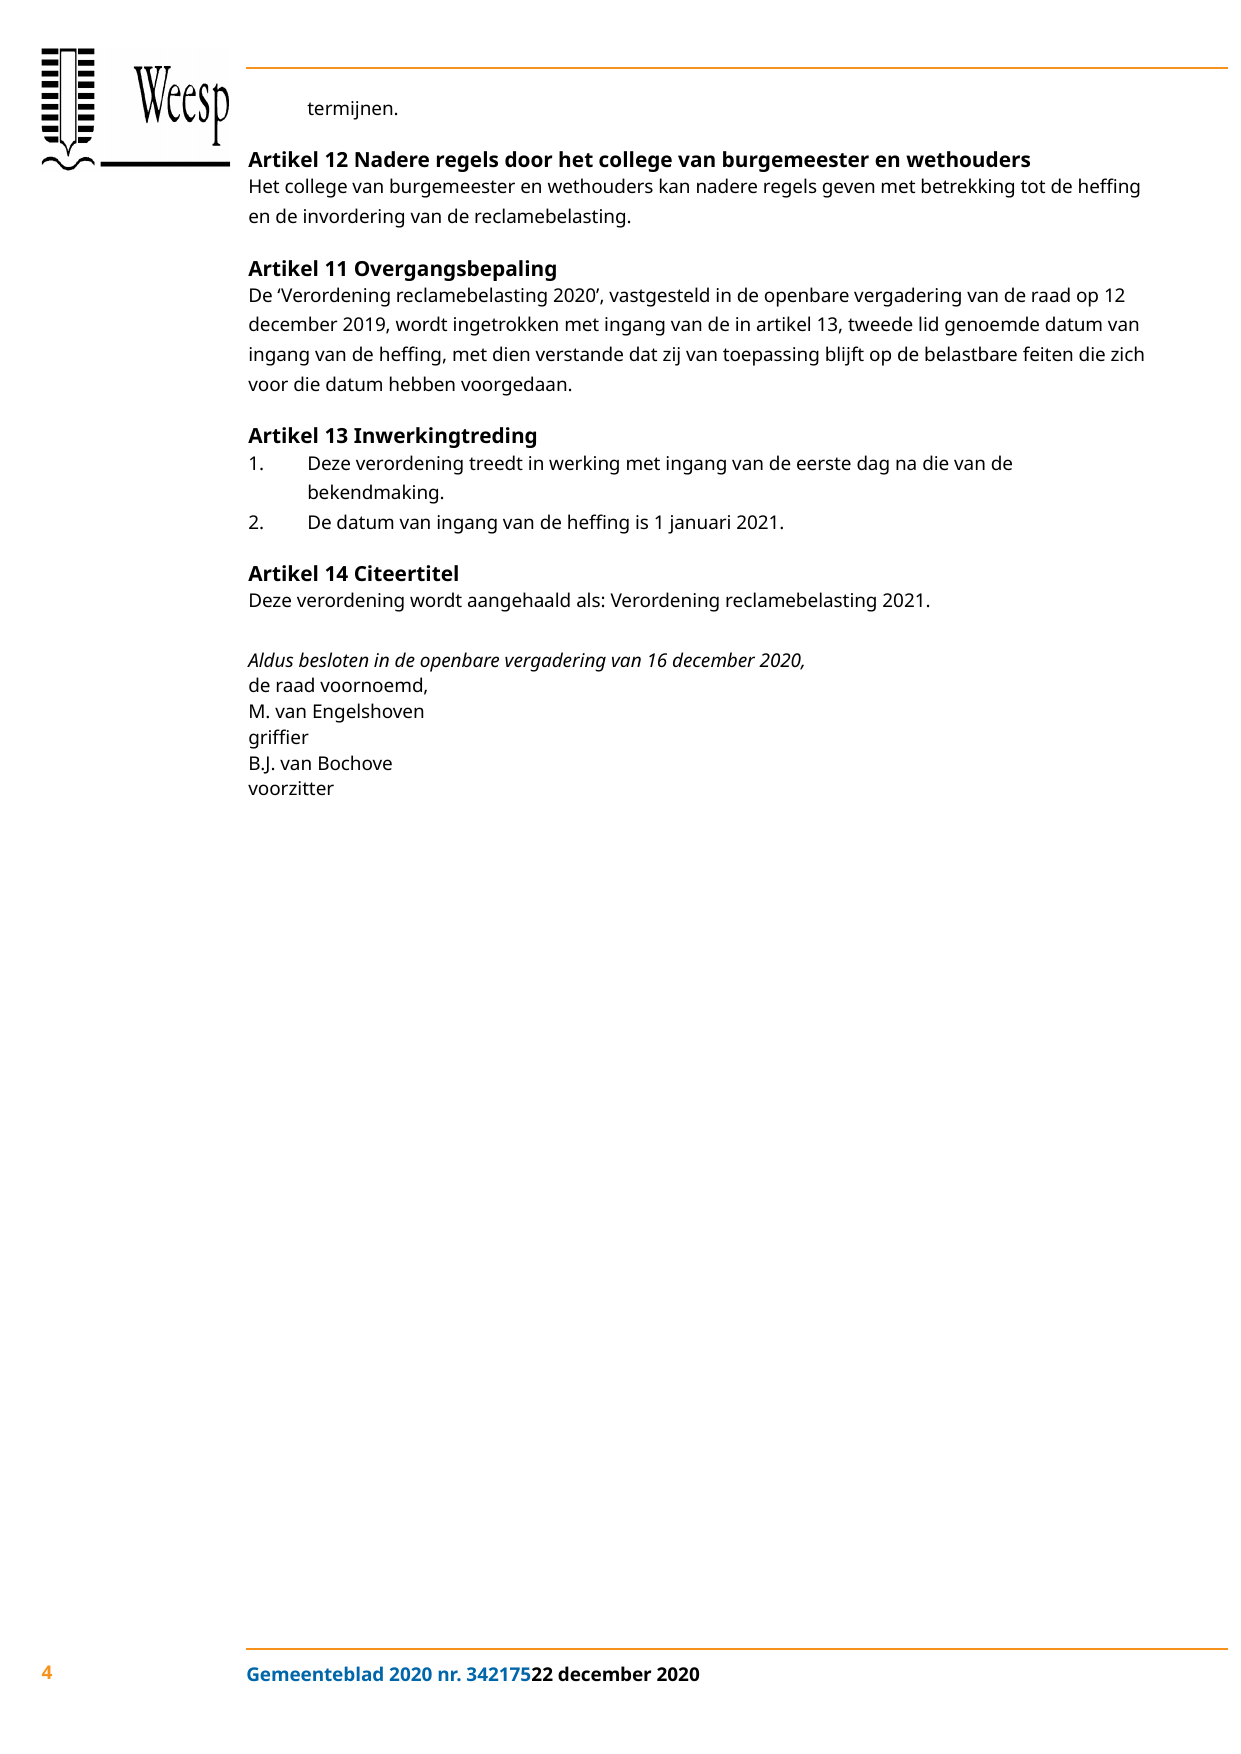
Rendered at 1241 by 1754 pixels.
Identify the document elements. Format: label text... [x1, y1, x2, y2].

text Artikel 14 Citeertitel [248, 559, 1152, 588]
text M. van Engelshoven [248, 698, 1152, 724]
text B.J. van Bochove [248, 750, 1152, 776]
list Deze verordening treedt in werking met ingang van de eerste dag na die van de bekendmaking. [248, 450, 1152, 505]
list De datum van ingang van de heffing is 1 januari 2021. [248, 509, 1152, 534]
picture [41, 47, 231, 172]
text De ‘Verordening reclamebelasting 2020’, vastgesteld in de openbare vergadering van de raad op 12 december 2019, wordt ingetrokken met ingang van de in artikel 13, tweede lid genoemde datum van ingang van de heffing, met dien verstande dat zij van toepassing blijft op de belastbare feiten die zich voor die datum hebben voorgedaan. [248, 282, 1152, 397]
text griffier [248, 724, 1152, 750]
text Artikel 12 Nadere regels door het college van burgemeester en wethouders [248, 145, 1152, 174]
text voorzitter [248, 776, 1152, 801]
text Deze verordening wordt aangehaald als: Verordening reclamebelasting 2021. [248, 588, 1152, 613]
text Artikel 13 Inwerkingtreding [248, 421, 1152, 450]
text Artikel 11 Overgangsbepaling [248, 254, 1152, 282]
text de raad voornoemd, [248, 673, 1152, 698]
list termijnen. [248, 95, 1152, 121]
text Het college van burgemeester en wethouders kan nadere regels geven met betrekking tot de heffing en de invordering van de reclamebelasting. [248, 174, 1152, 229]
text Aldus besloten in de openbare vergadering van 16 december 2020, [248, 647, 1152, 673]
